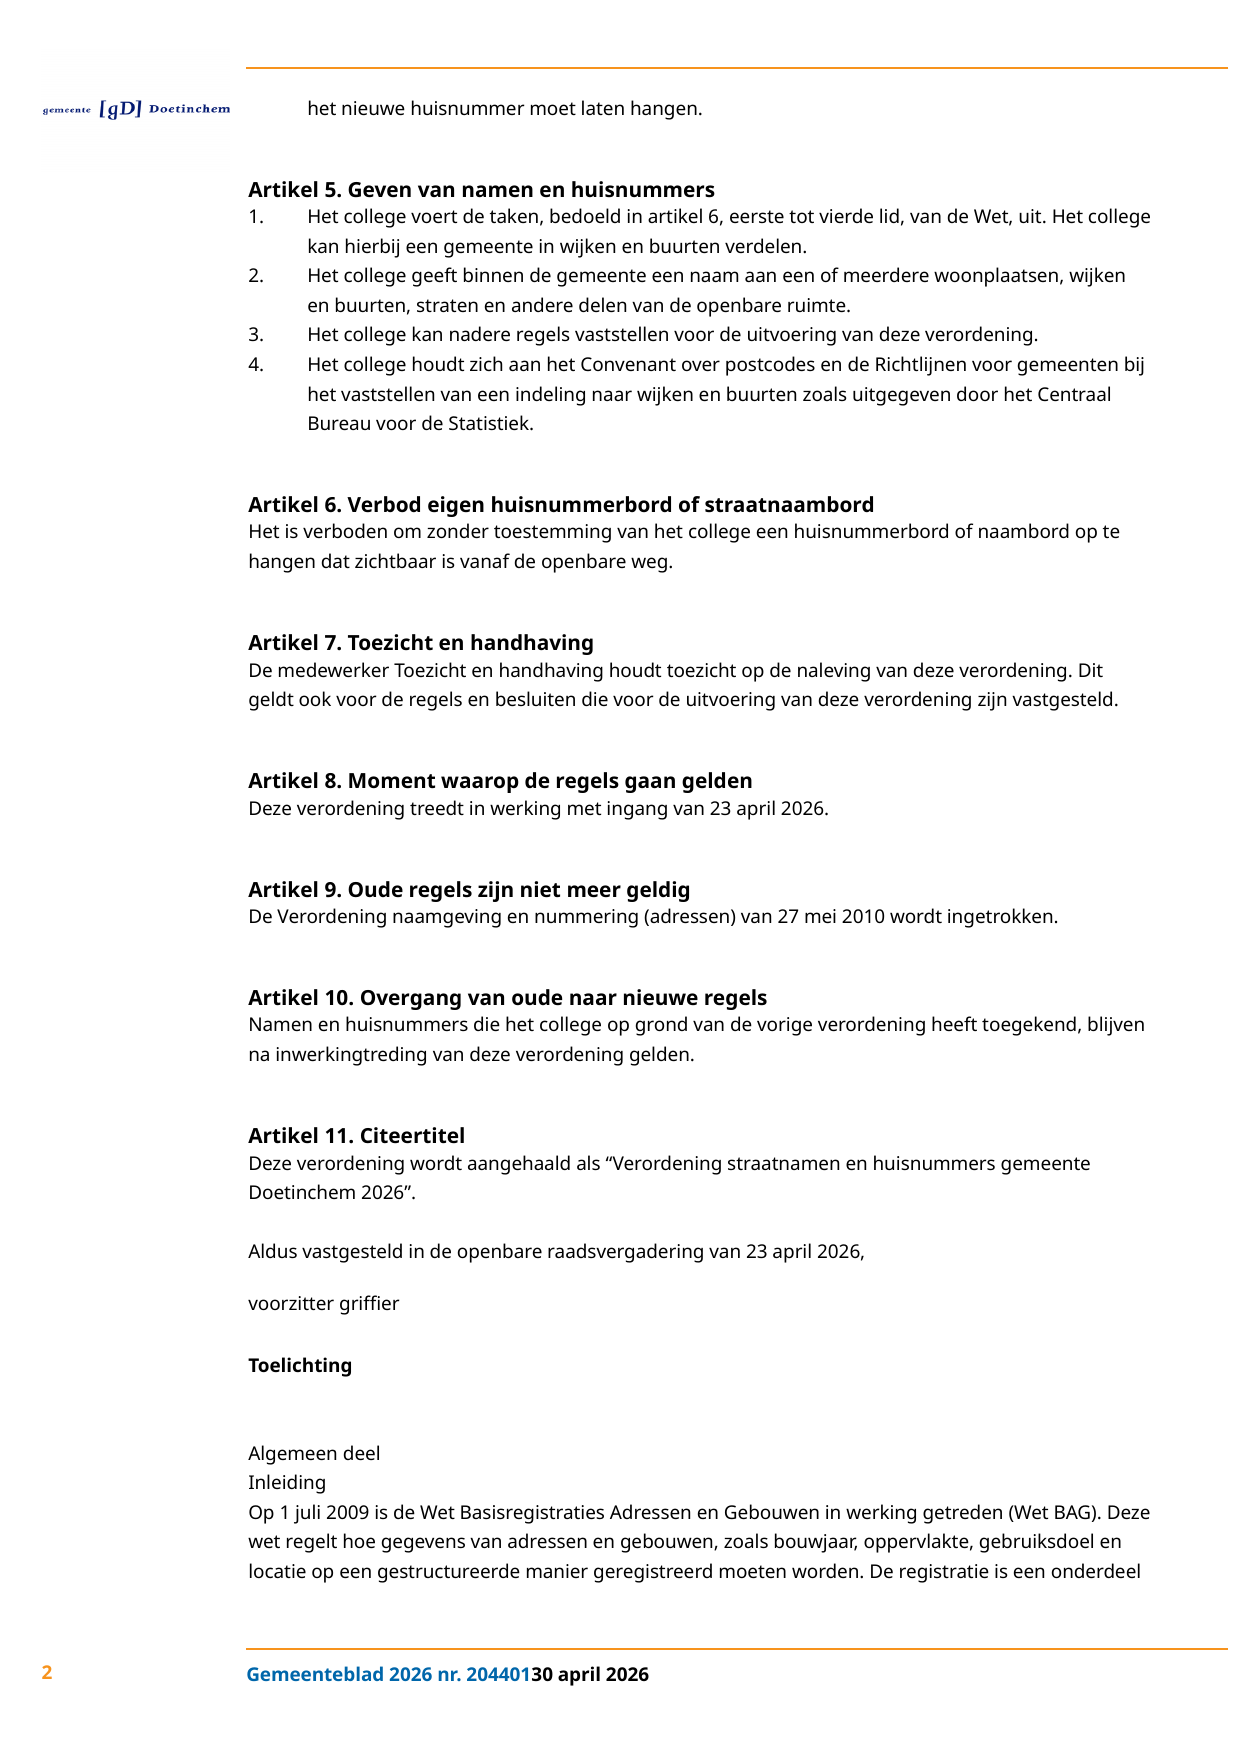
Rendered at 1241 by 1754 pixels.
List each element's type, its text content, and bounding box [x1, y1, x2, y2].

text Op 1 juli 2009 is de Wet Basisregistraties Adressen en Gebouwen in werking getreden (Wet BAG). Deze wet regelt hoe gegevens van adressen en gebouwen, zoals bouwjaar, oppervlakte, gebruiksdoel en locatie op een gestructureerde manier geregistreerd moeten worden. De registratie is een onderdeel [248, 1499, 1152, 1584]
text Deze verordening wordt aangehaald als “Verordening straatnamen en huisnummers gemeente Doetinchem 2026”. [248, 1150, 1152, 1205]
text Artikel 10. Overgang van oude naar nieuwe regels [248, 983, 1152, 1012]
text Namen en huisnummers die het college op grond van de vorige verordening heeft toegekend, blijven na inwerkingtreding van deze verordening gelden. [248, 1012, 1152, 1067]
text De Verordening naamgeving en nummering (adressen) van 27 mei 2010 wordt ingetrokken. [248, 903, 1152, 929]
text voorzitter griffier [248, 1290, 1152, 1316]
text Algemeen deel [248, 1440, 1152, 1466]
list Het college houdt zich aan het Convenant over postcodes en de Richtlijnen voor gemeenten bij het vaststellen van een indeling naar wijken en buurten zoals uitgegeven door het Centraal Bureau voor de Statistiek. [248, 351, 1152, 436]
text Artikel 9. Oude regels zijn niet meer geldig [248, 875, 1152, 903]
picture [41, 47, 231, 172]
text Het is verboden om zonder toestemming van het college een huisnummerbord of naambord op te hangen dat zichtbaar is vanaf de openbare weg. [248, 519, 1152, 574]
text De medewerker Toezicht en handhaving houdt toezicht op de naleving van deze verordening. Dit geldt ook voor de regels en besluiten die voor de uitvoering van deze verordening zijn vastgesteld. [248, 657, 1152, 712]
list Het college geeft binnen de gemeente een naam aan een of meerdere woonplaatsen, wijken en buurten, straten en andere delen van de openbare ruimte. [248, 262, 1152, 318]
text Deze verordening treedt in werking met ingang van 23 april 2026. [248, 795, 1152, 821]
text Artikel 5. Geven van namen en huisnummers [248, 175, 1152, 203]
text Artikel 6. Verbod eigen huisnummerbord of straatnaambord [248, 490, 1152, 519]
text Inleiding [248, 1469, 1152, 1495]
text Artikel 11. Citeertitel [248, 1121, 1152, 1150]
list Het college kan nadere regels vaststellen voor de uitvoering van deze verordening. [248, 322, 1152, 347]
text Artikel 8. Moment waarop de regels gaan gelden [248, 766, 1152, 795]
text Toelichting [248, 1341, 1152, 1381]
list het nieuwe huisnummer moet laten hangen. [248, 95, 1152, 121]
text Aldus vastgesteld in de openbare raadsvergadering van 23 april 2026, [248, 1238, 1152, 1264]
text Artikel 7. Toezicht en handhaving [248, 628, 1152, 657]
list Het college voert de taken, bedoeld in artikel 6, eerste tot vierde lid, van de Wet, uit. Het college kan hierbij een gemeente in wijken en buurten verdelen. [248, 203, 1152, 258]
